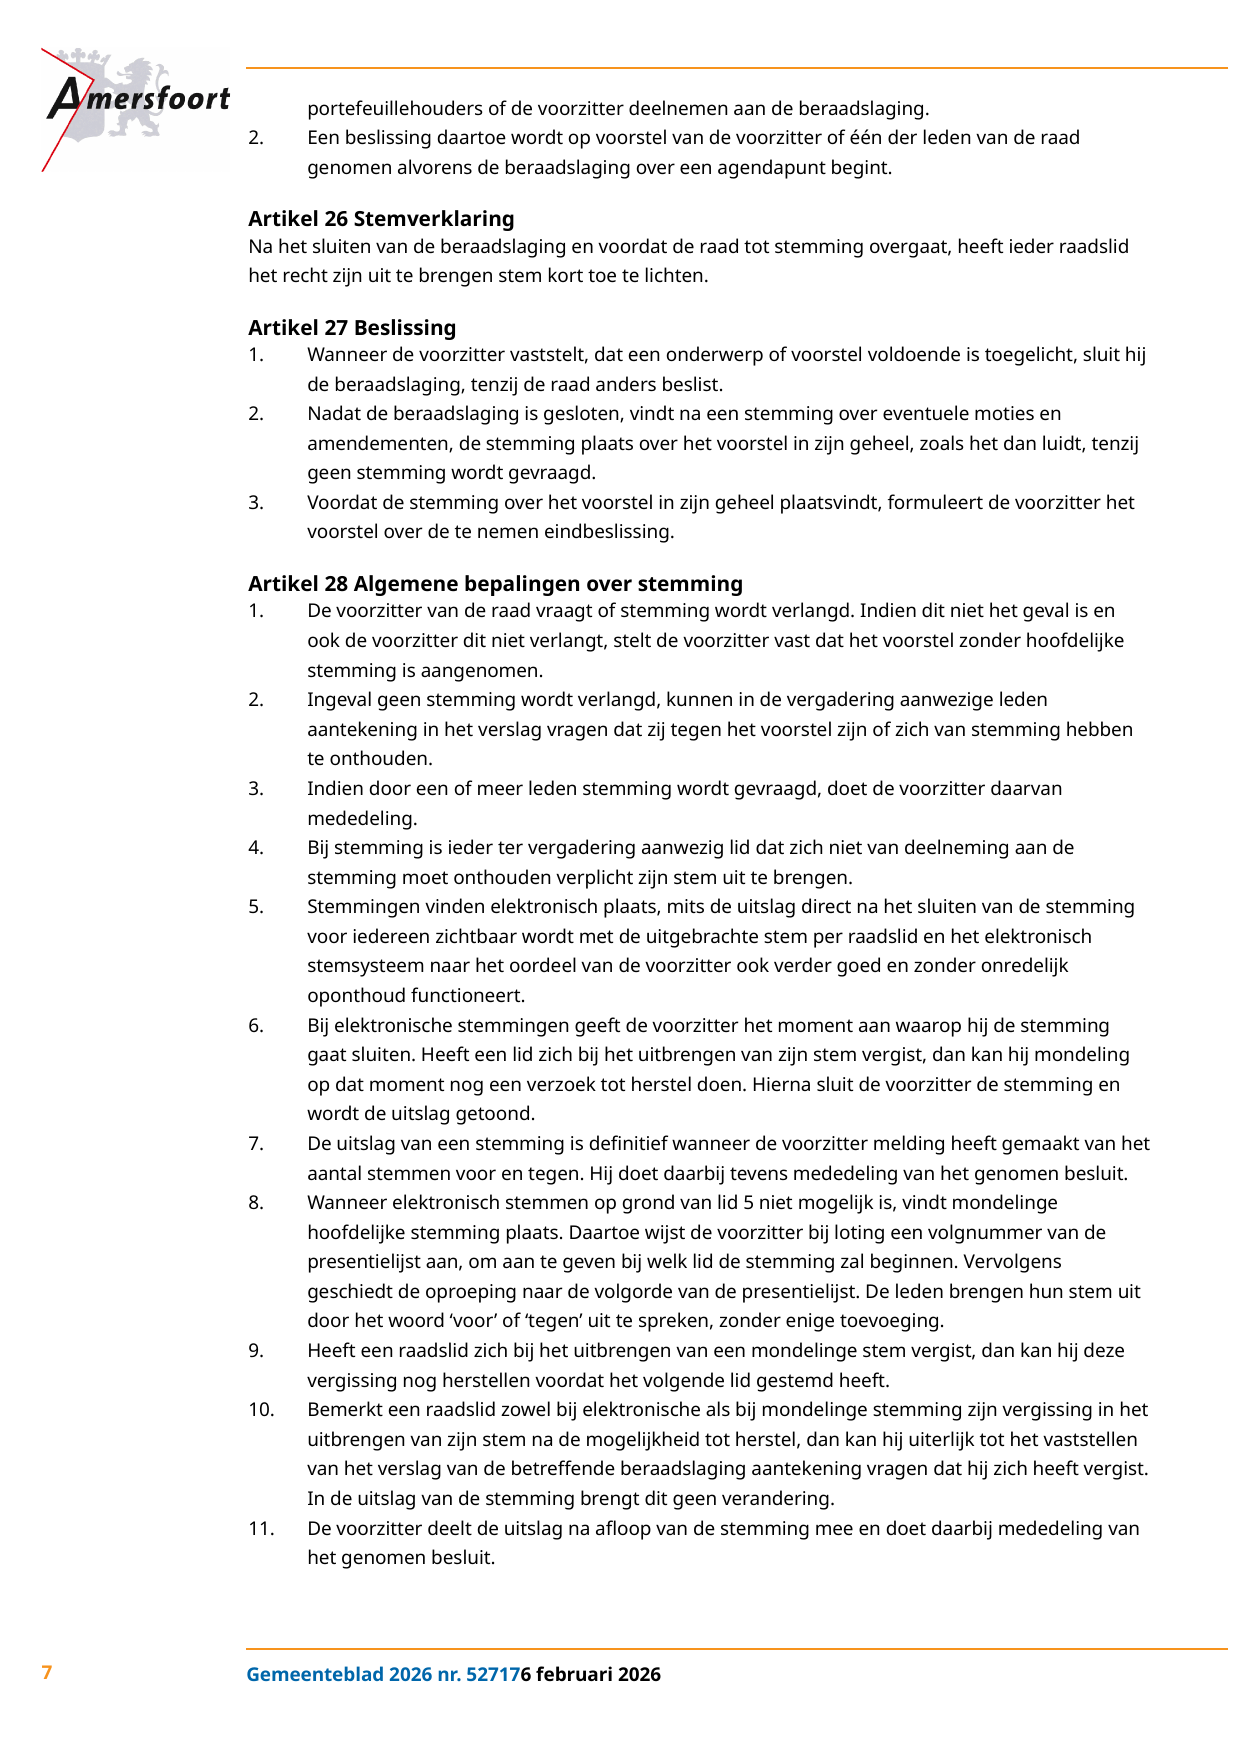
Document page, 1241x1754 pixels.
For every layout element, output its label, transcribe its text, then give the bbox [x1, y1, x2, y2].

text Na het sluiten van de beraadslaging en voordat de raad tot stemming overgaat, heeft ieder raadslid het recht zijn uit te brengen stem kort toe te lichten. [248, 233, 1152, 288]
list De voorzitter van de raad vraagt of stemming wordt verlangd. Indien dit niet het geval is en ook de voorzitter dit niet verlangt, stelt de voorzitter vast dat het voorstel zonder hoofdelijke stemming is aangenomen. [248, 598, 1152, 682]
list Bij stemming is ieder ter vergadering aanwezig lid dat zich niet van deelneming aan de stemming moet onthouden verplicht zijn stem uit te brengen. [248, 834, 1152, 889]
list Stemmingen vinden elektronisch plaats, mits de uitslag direct na het sluiten van de stemming voor iedereen zichtbaar wordt met de uitgebrachte stem per raadslid en het elektronisch stemsysteem naar het oordeel van de voorzitter ook verder goed en zonder onredelijk oponthoud functioneert. [248, 893, 1152, 1008]
text Artikel 28 Algemene bepalingen over stemming [248, 569, 1152, 598]
text Artikel 27 Beslissing [248, 313, 1152, 341]
list Bij elektronische stemmingen geeft de voorzitter het moment aan waarop hij de stemming gaat sluiten. Heeft een lid zich bij het uitbrengen van zijn stem vergist, dan kan hij mondeling op dat moment nog een verzoek tot herstel doen. Hierna sluit de voorzitter de stemming en wordt de uitslag getoond. [248, 1012, 1152, 1126]
picture [41, 47, 231, 172]
list Een beslissing daartoe wordt op voorstel van de voorzitter of één der leden van de raad genomen alvorens de beraadslaging over een agendapunt begint. [248, 124, 1152, 180]
list Nadat de beraadslaging is gesloten, vindt na een stemming over eventuele moties en amendementen, de stemming plaats over het voorstel in zijn geheel, zoals het dan luidt, tenzij geen stemming wordt gevraagd. [248, 400, 1152, 485]
list Wanneer de voorzitter vaststelt, dat een onderwerp of voorstel voldoende is toegelicht, sluit hij de beraadslaging, tenzij de raad anders beslist. [248, 341, 1152, 397]
list De voorzitter deelt de uitslag na afloop van de stemming mee en doet daarbij mededeling van het genomen besluit. [248, 1515, 1152, 1570]
list Indien door een of meer leden stemming wordt gevraagd, doet de voorzitter daarvan mededeling. [248, 775, 1152, 830]
list Ingeval geen stemming wordt verlangd, kunnen in de vergadering aanwezige leden aantekening in het verslag vragen dat zij tegen het voorstel zijn of zich van stemming hebben te onthouden. [248, 686, 1152, 771]
list Wanneer elektronisch stemmen op grond van lid 5 niet mogelijk is, vindt mondelinge hoofdelijke stemming plaats. Daartoe wijst de voorzitter bij loting een volgnummer van de presentielijst aan, om aan te geven bij welk lid de stemming zal beginnen. Vervolgens geschiedt de oproeping naar de volgorde van de presentielijst. De leden brengen hun stem uit door het woord ‘voor’ of ‘tegen’ uit te spreken, zonder enige toevoeging. [248, 1189, 1152, 1333]
list portefeuillehouders of de voorzitter deelnemen aan de beraadslaging. [248, 95, 1152, 121]
text Artikel 26 Stemverklaring [248, 204, 1152, 233]
list Heeft een raadslid zich bij het uitbrengen van een mondelinge stem vergist, dan kan hij deze vergissing nog herstellen voordat het volgende lid gestemd heeft. [248, 1337, 1152, 1392]
list De uitslag van een stemming is definitief wanneer de voorzitter melding heeft gemaakt van het aantal stemmen voor en tegen. Hij doet daarbij tevens mededeling van het genomen besluit. [248, 1130, 1152, 1185]
list Voordat de stemming over het voorstel in zijn geheel plaatsvindt, formuleert de voorzitter het voorstel over de te nemen eindbeslissing. [248, 489, 1152, 544]
list Bemerkt een raadslid zowel bij elektronische als bij mondelinge stemming zijn vergissing in het uitbrengen van zijn stem na de mogelijkheid tot herstel, dan kan hij uiterlijk tot het vaststellen van het verslag van de betreffende beraadslaging aantekening vragen dat hij zich heeft vergist. In de uitslag van de stemming brengt dit geen verandering. [248, 1396, 1152, 1511]
